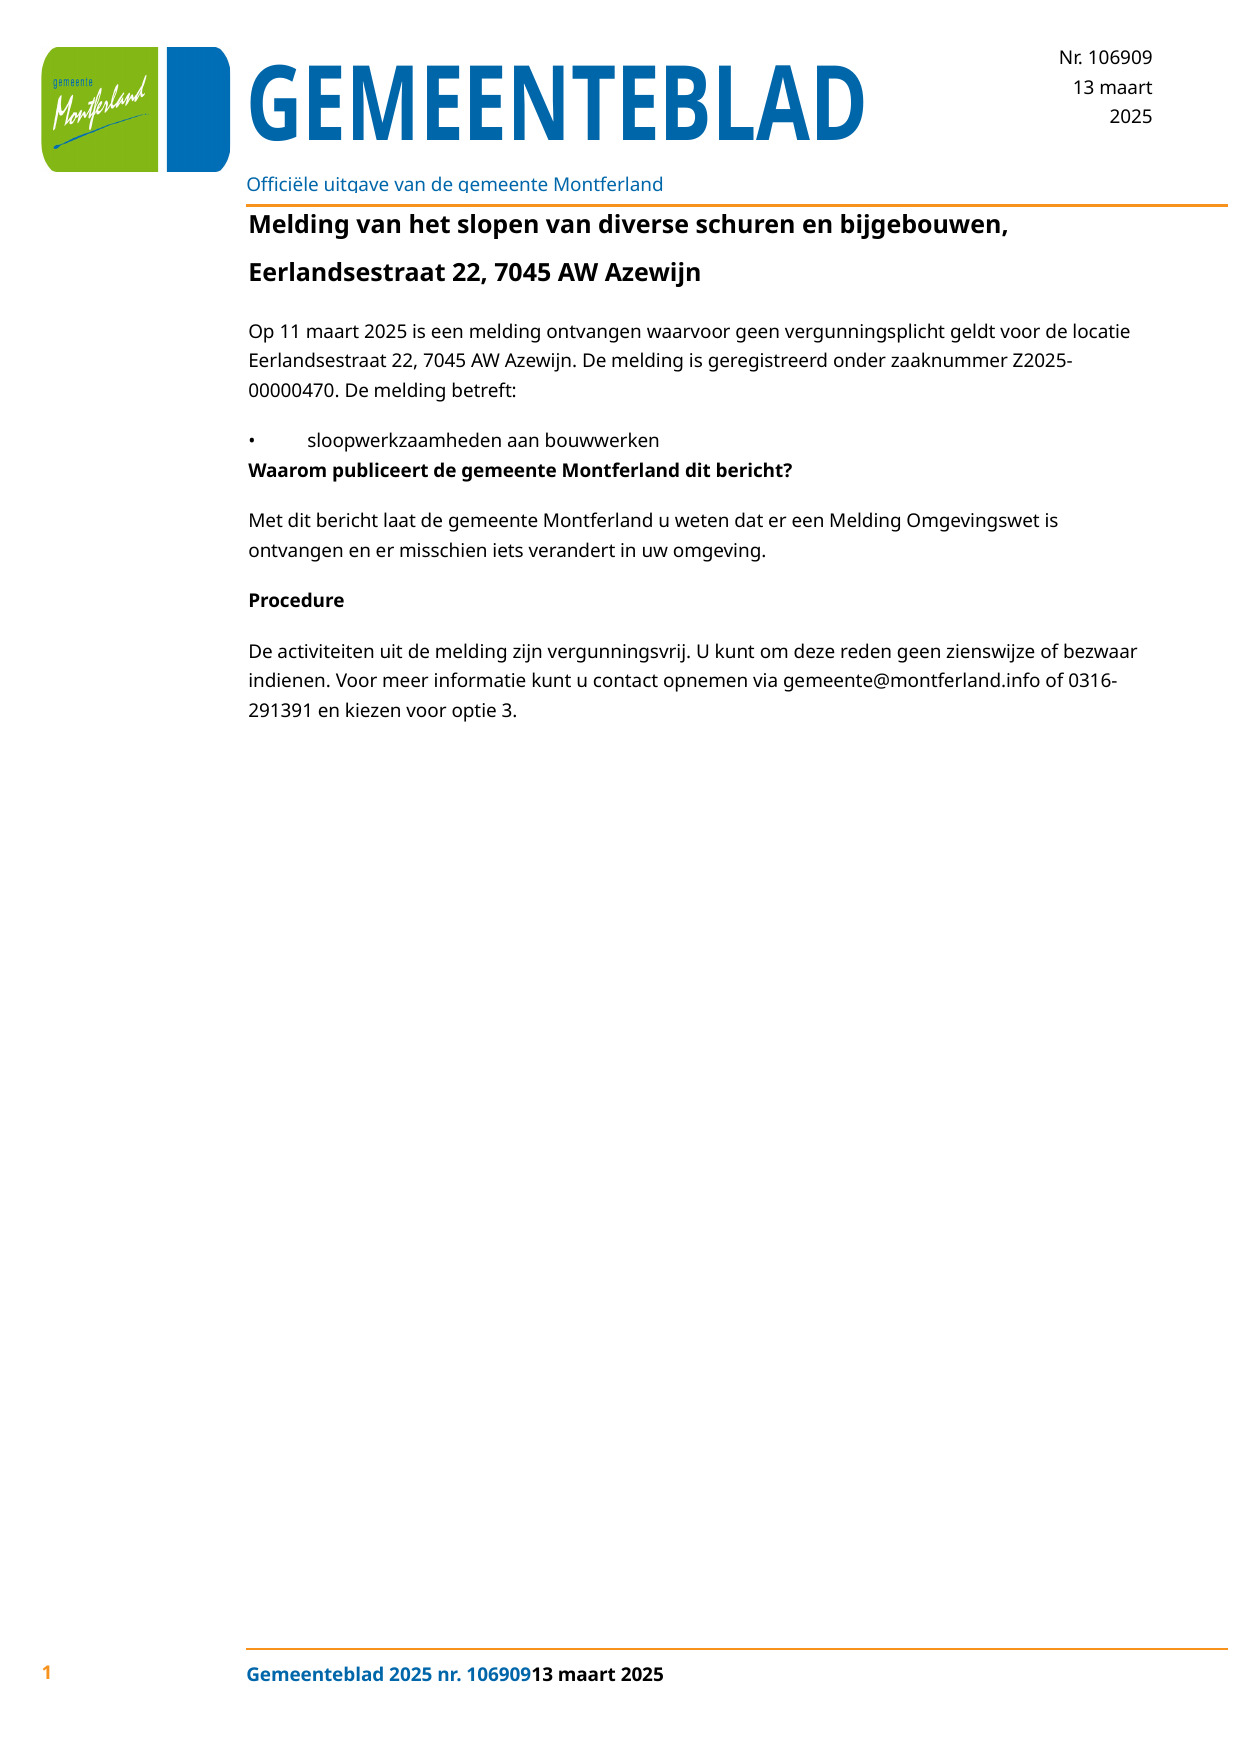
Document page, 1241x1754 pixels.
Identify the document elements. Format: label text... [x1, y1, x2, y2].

text Procedure [248, 587, 1152, 613]
picture [41, 47, 231, 172]
text De activiteiten uit de melding zijn vergunningsvrij. U kunt om deze reden geen zienswijze of bezwaar indienen. Voor meer informatie kunt u contact opnemen via gemeente@montferland.info of 0316-291391 en kiezen voor optie 3. [248, 638, 1152, 723]
text Op 11 maart 2025 is een melding ontvangen waarvoor geen vergunningsplicht geldt voor de locatie Eerlandsestraat 22, 7045 AW Azewijn. De melding is geregistreerd onder zaaknummer Z2025-00000470. De melding betreft: [248, 318, 1152, 403]
text Melding van het slopen van diverse schuren en bijgebouwen, Eerlandsestraat 22, 7045 AW Azewijn [248, 207, 1152, 288]
text Waarom publiceert de gemeente Montferland dit bericht? [248, 457, 1152, 483]
list sloopwerkzaamheden aan bouwwerken [248, 427, 1152, 453]
text Met dit bericht laat de gemeente Montferland u weten dat er een Melding Omgevingswet is ontvangen en er misschien iets verandert in uw omgeving. [248, 507, 1152, 563]
